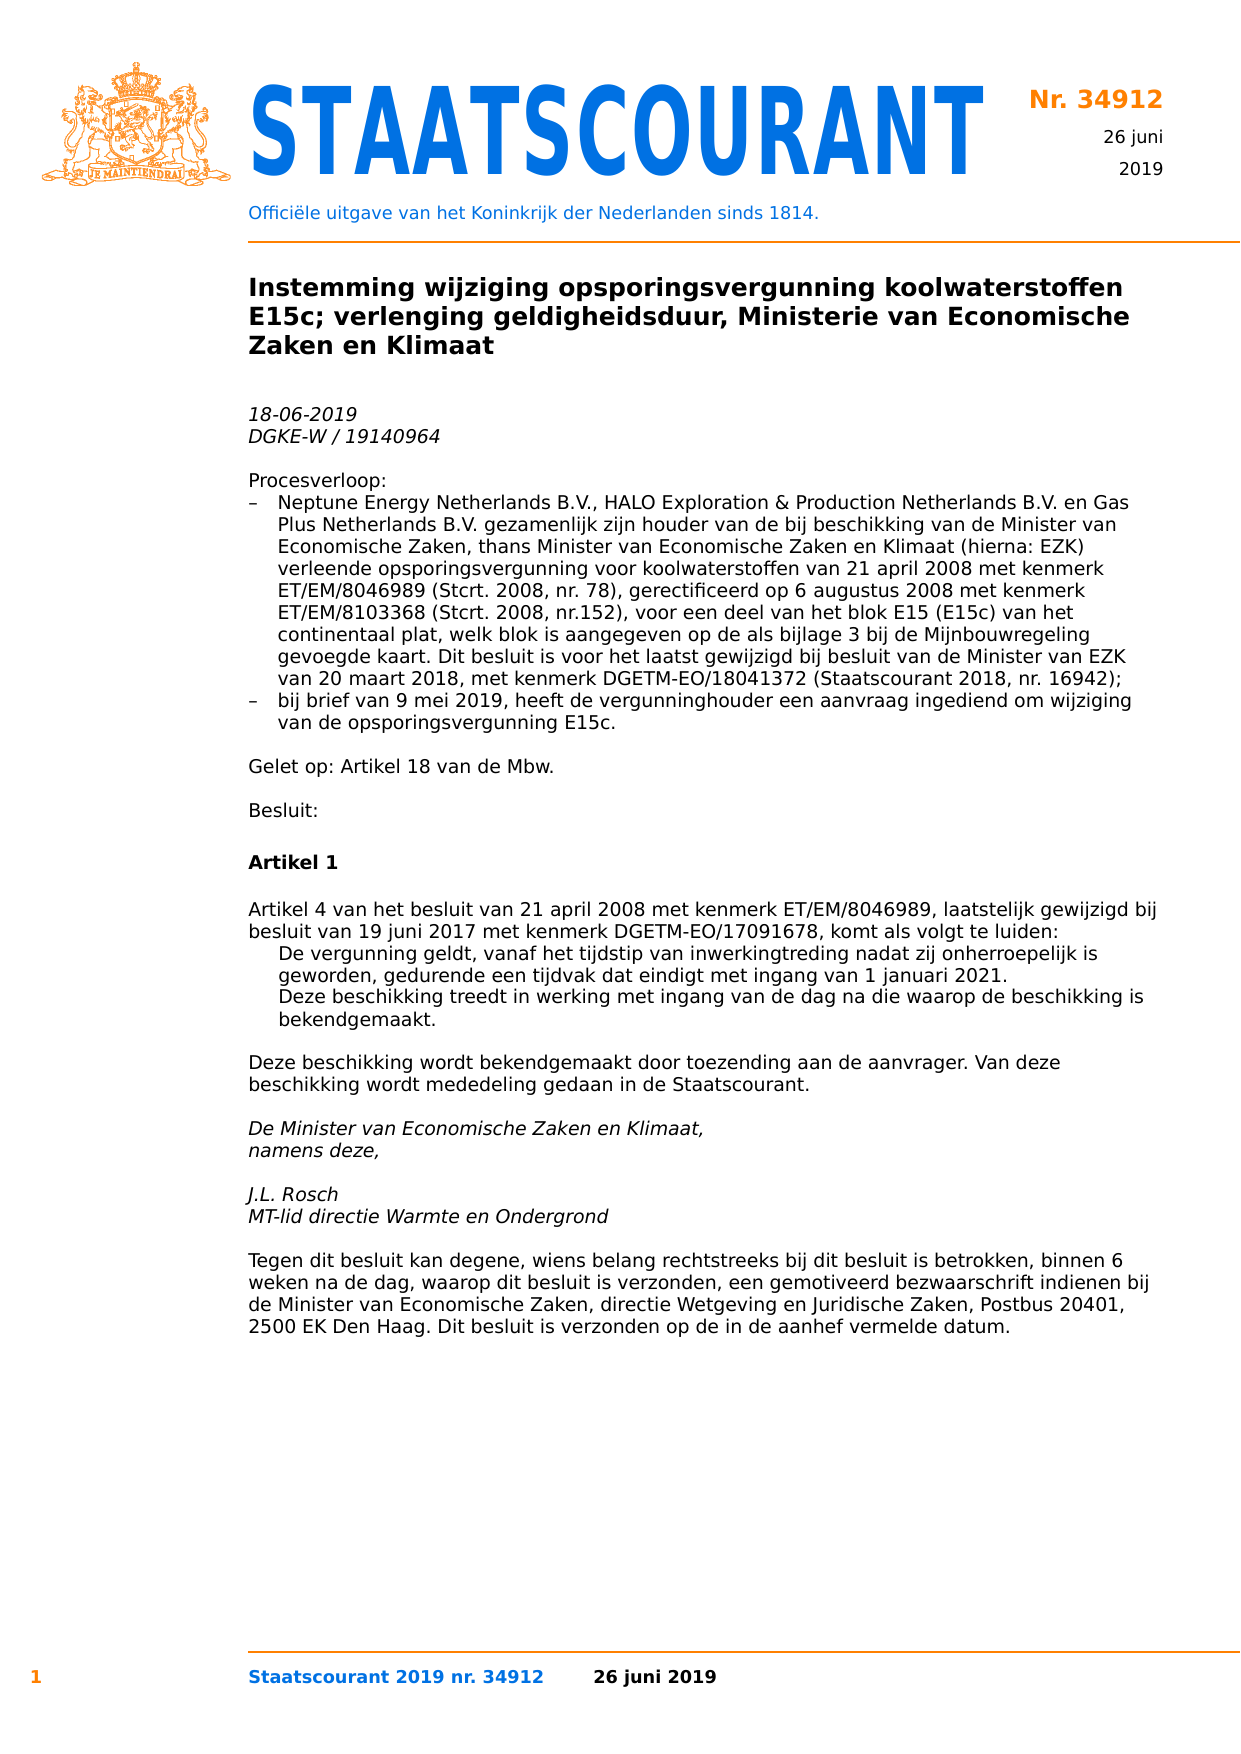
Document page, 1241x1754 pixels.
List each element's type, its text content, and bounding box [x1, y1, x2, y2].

text – bij brief van 9 mei 2019, heeft de vergunninghouder een aanvraag ingediend om wijziging van de opsporingsvergunning E15c. [248, 690, 1163, 734]
subtitle Artikel 1 [248, 852, 1163, 873]
table_header STAATSCOURANT [248, 62, 998, 203]
text De Minister van Economische Zaken en Klimaat, namens deze, J.L. Rosch MT-lid directie Warmte en Ondergrond [248, 1118, 1163, 1228]
picture [41, 62, 231, 186]
text Deze beschikking wordt bekendgemaakt door toezending aan de aanvrager. Van deze beschikking wordt mededeling gedaan in de Staatscourant. [248, 1052, 1163, 1096]
text De vergunning geldt, vanaf het tijdstip van inwerkingtreding nadat zij onherroepelijk is geworden, gedurende een tijdvak dat eindigt met ingang van 1 januari 2021. [278, 942, 1163, 986]
table_header [25, 62, 248, 241]
table_cell 26 juni [998, 121, 1240, 153]
table_cell 2019 [998, 153, 1240, 203]
text Tegen dit besluit kan degene, wiens belang rechtstreeks bij dit besluit is betrokken, binnen 6 weken na de dag, waarop dit besluit is verzonden, een gemotiveerd bezwaarschrift indienen bij de Minister van Economische Zaken, directie Wetgeving en Juridische Zaken, Postbus 20401, 2500 EK Den Haag. Dit besluit is verzonden op de in de aanhef vermelde datum. [248, 1250, 1163, 1338]
table_cell Officiële uitgave van het Koninkrijk der Nederlanden sinds 1814. [248, 203, 1240, 241]
text Besluit: [248, 799, 1163, 822]
subtitle Instemming wijziging opsporingsvergunning koolwaterstoffen E15c; verlenging geldigheidsduur, Ministerie van Economische Zaken en Klimaat [248, 273, 1163, 361]
text Procesverloop: [248, 470, 1163, 492]
text Artikel 4 van het besluit van 21 april 2008 met kenmerk ET/EM/8046989, laatstelijk gewijzigd bij besluit van 19 juni 2017 met kenmerk DGETM-EO/17091678, komt als volgt te luiden: [248, 898, 1163, 942]
text – Neptune Energy Netherlands B.V., HALO Exploration & Production Netherlands B.V. en Gas Plus Netherlands B.V. gezamenlijk zijn houder van de bij beschikking van de Minister van Economische Zaken, thans Minister van Economische Zaken en Klimaat (hierna: EZK) verleende opsporingsvergunning voor koolwaterstoffen van 21 april 2008 met kenmerk ET/EM/8046989 (Stcrt. 2008, nr. 78), gerectificeerd op 6 augustus 2008 met kenmerk ET/EM/8103368 (Stcrt. 2008, nr.152), voor een deel van het blok E15 (E15c) van het continentaal plat, welk blok is aangegeven op de als bijlage 3 bij de Mijnbouwregeling gevoegde kaart. Dit besluit is voor het laatst gewijzigd bij besluit van de Minister van EZK van 20 maart 2018, met kenmerk DGETM-EO/18041372 (Staatscourant 2018, nr. 16942); [248, 492, 1163, 690]
text 18-06-2019 [248, 404, 1163, 426]
table_header Nr. 34912 [998, 62, 1240, 121]
text Deze beschikking treedt in werking met ingang van de dag na die waarop de beschikking is bekendgemaakt. [278, 986, 1163, 1030]
text DGKE-W / 19140964 [248, 426, 1163, 448]
text Gelet op: Artikel 18 van de Mbw. [248, 756, 1163, 778]
